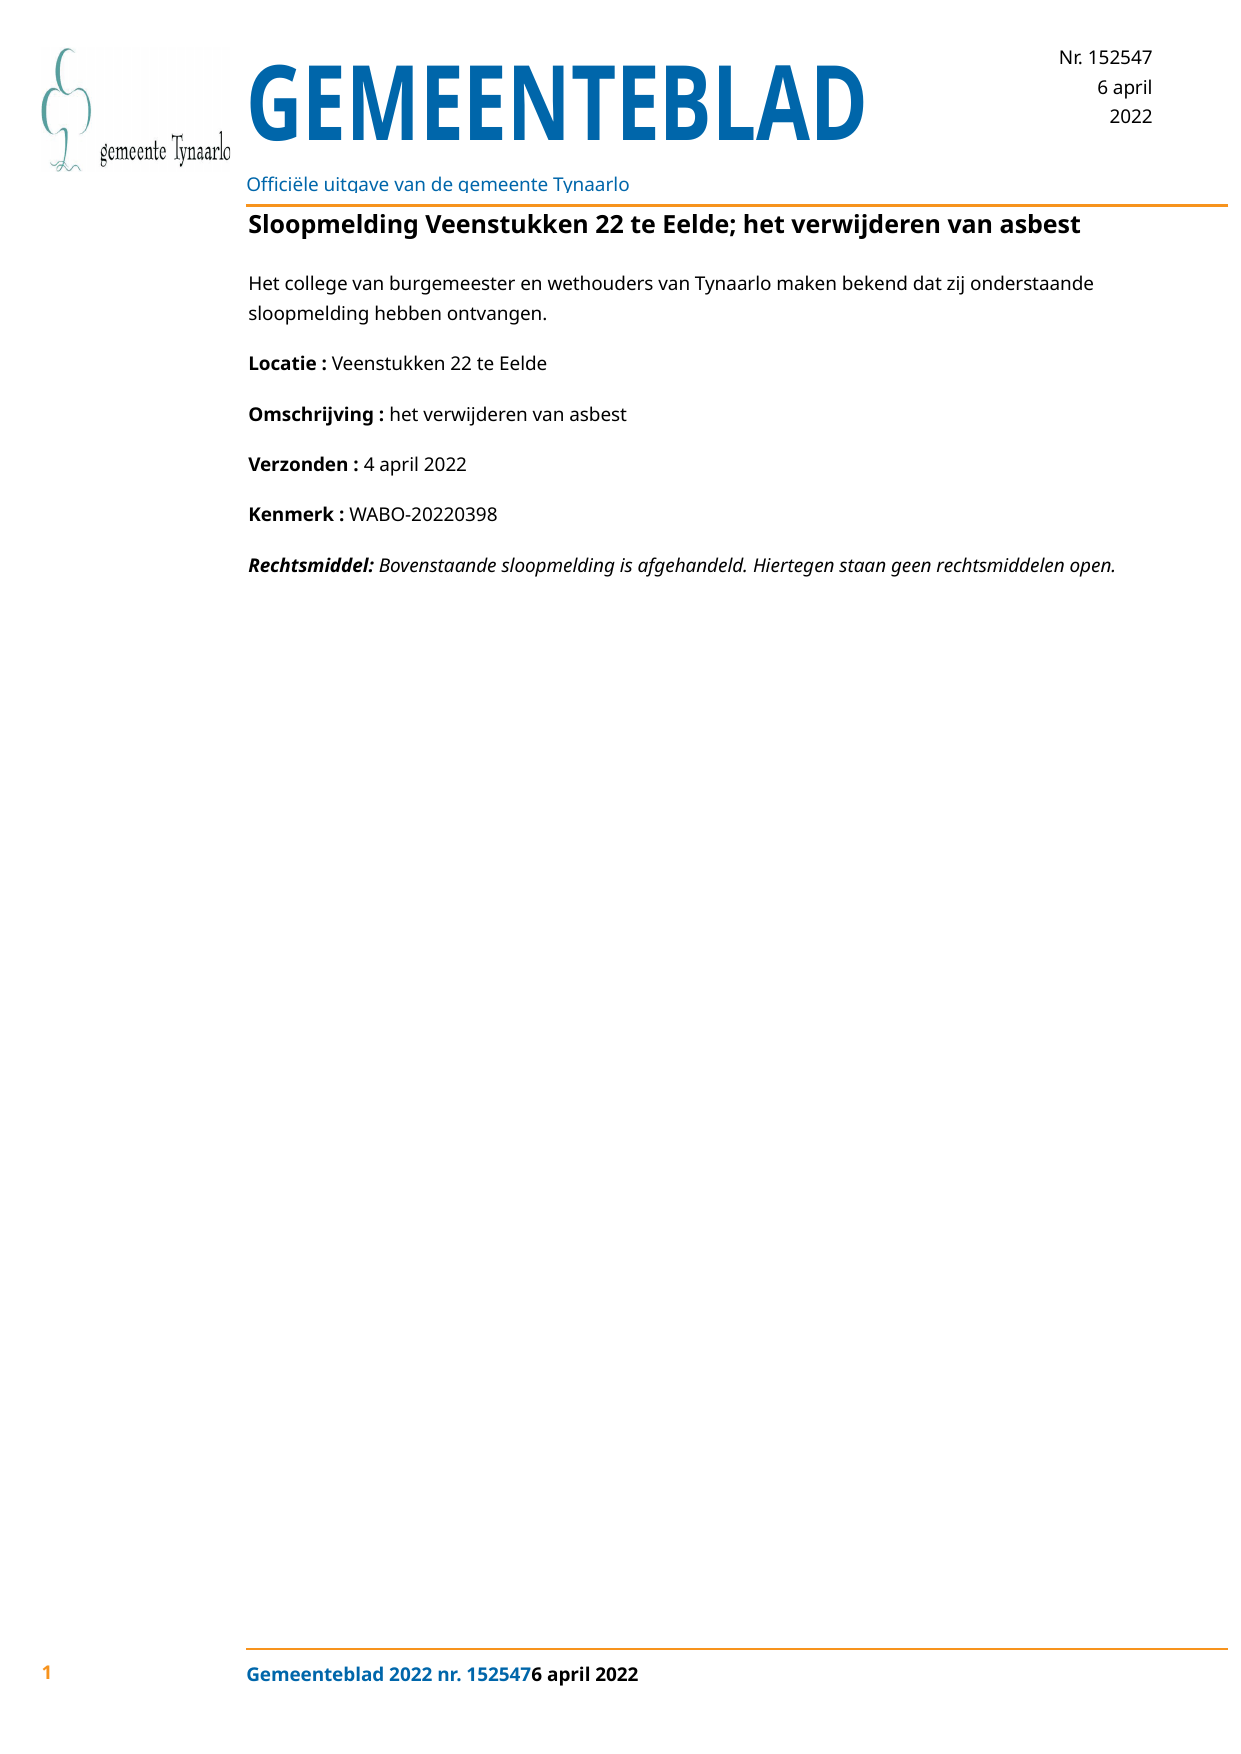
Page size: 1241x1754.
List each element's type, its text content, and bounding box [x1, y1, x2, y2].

text Omschrijving : het verwijderen van asbest [248, 401, 1152, 426]
picture [41, 47, 231, 172]
text Rechtsmiddel: Bovenstaande sloopmelding is afgehandeld. Hiertegen staan geen rechtsmiddelen open. [248, 552, 1152, 578]
text Sloopmelding Veenstukken 22 te Eelde; het verwijderen van asbest [248, 207, 1152, 241]
text Verzonden : 4 april 2022 [248, 451, 1152, 477]
text Kenmerk : WABO-20220398 [248, 502, 1152, 527]
text Het college van burgemeester en wethouders van Tynaarlo maken bekend dat zij onderstaande sloopmelding hebben ontvangen. [248, 270, 1152, 326]
text Locatie : Veenstukken 22 te Eelde [248, 350, 1152, 376]
